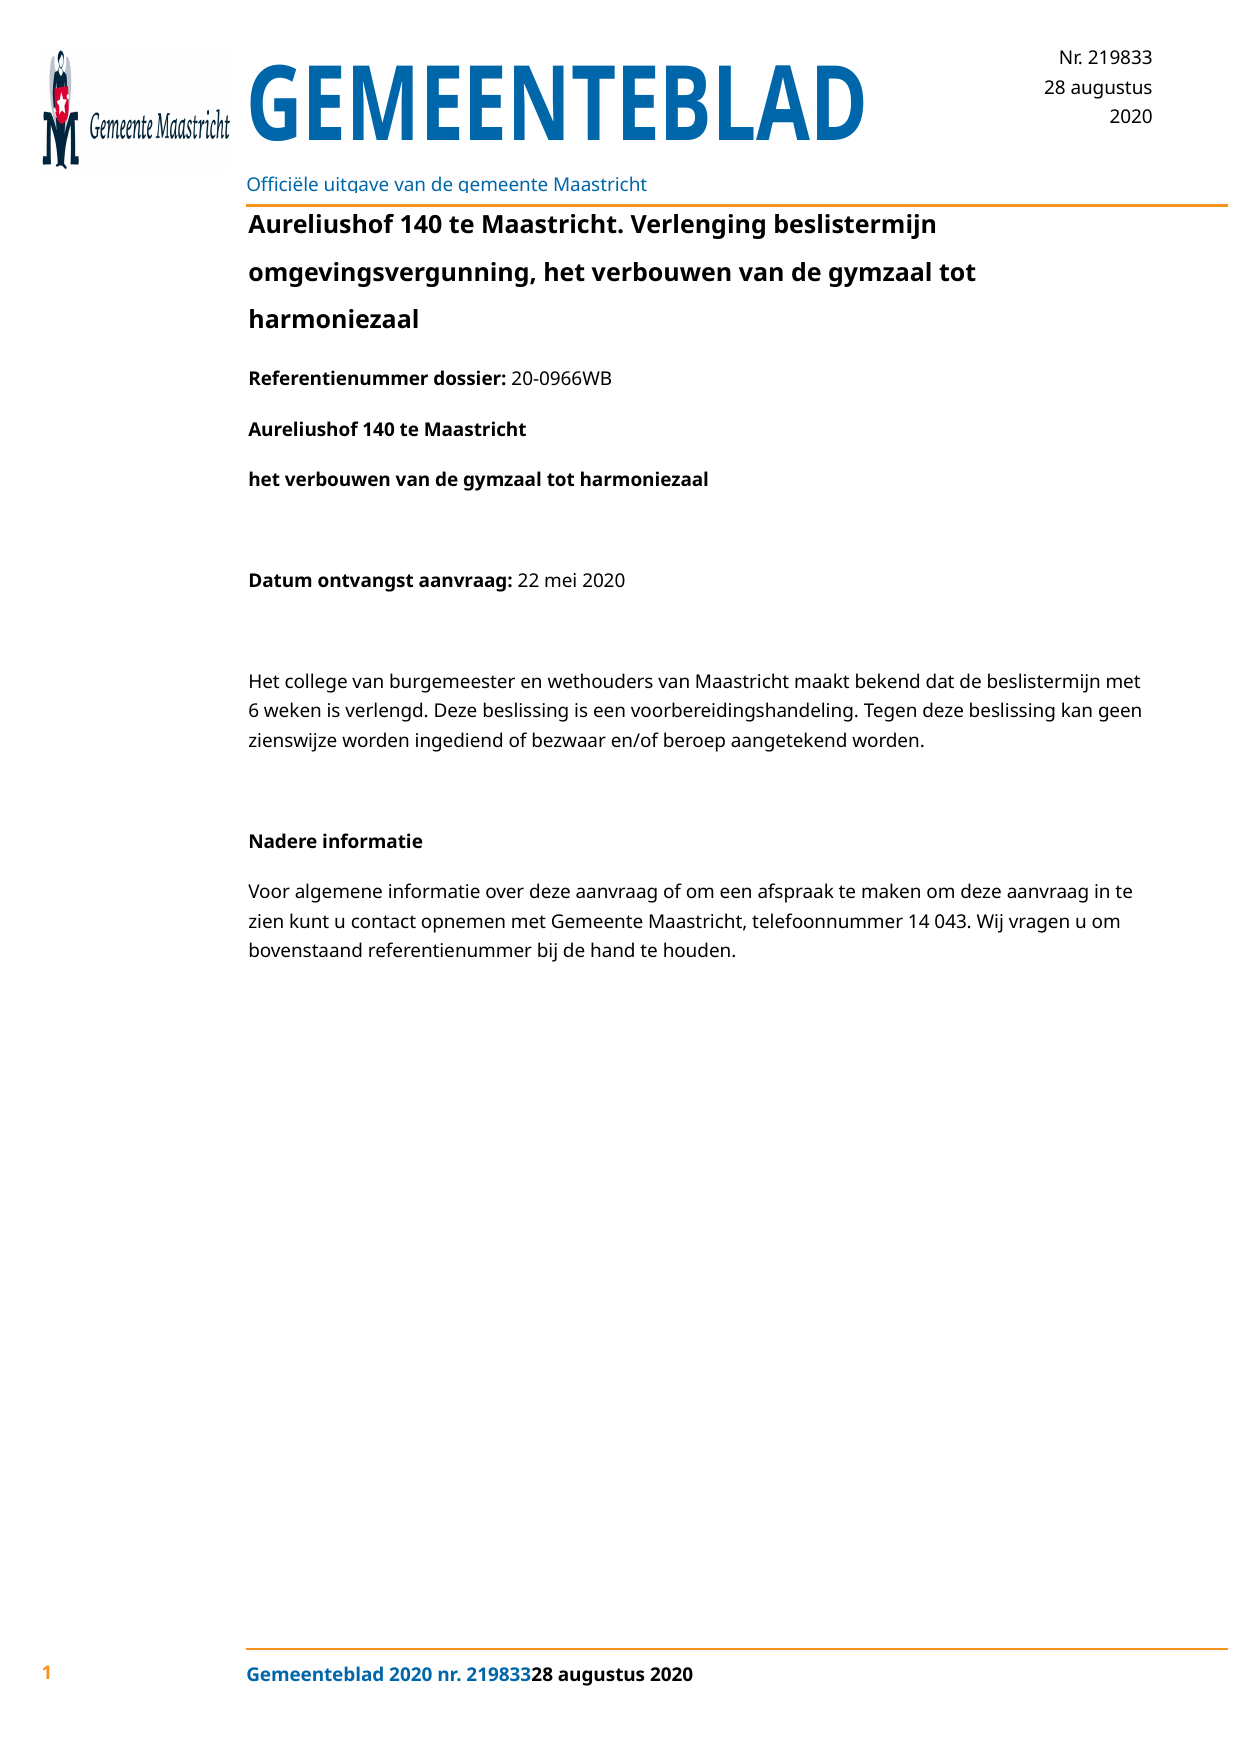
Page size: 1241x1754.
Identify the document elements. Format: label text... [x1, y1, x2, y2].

text Voor algemene informatie over deze aanvraag of om een afspraak te maken om deze aanvraag in te zien kunt u contact opnemen met Gemeente Maastricht, telefoonnummer 14 043. Wij vragen u om bovenstaand referentienummer bij de hand te houden. [248, 878, 1152, 963]
text Nadere informatie [248, 828, 1152, 854]
text het verbouwen van de gymzaal tot harmoniezaal [248, 466, 1152, 492]
text Referentienummer dossier: 20-0966WB [248, 366, 1152, 391]
picture [41, 47, 231, 172]
text Aureliushof 140 te Maastricht [248, 416, 1152, 442]
text Het college van burgemeester en wethouders van Maastricht maakt bekend dat de beslistermijn met 6 weken is verlengd. Deze beslissing is een voorbereidingshandeling. Tegen deze beslissing kan geen zienswijze worden ingediend of bezwaar en/of beroep aangetekend worden. [248, 668, 1152, 753]
text Aureliushof 140 te Maastricht. Verlenging beslistermijn omgevingsvergunning, het verbouwen van de gymzaal tot harmoniezaal [248, 207, 1152, 336]
text Datum ontvangst aanvraag: 22 mei 2020 [248, 567, 1152, 593]
